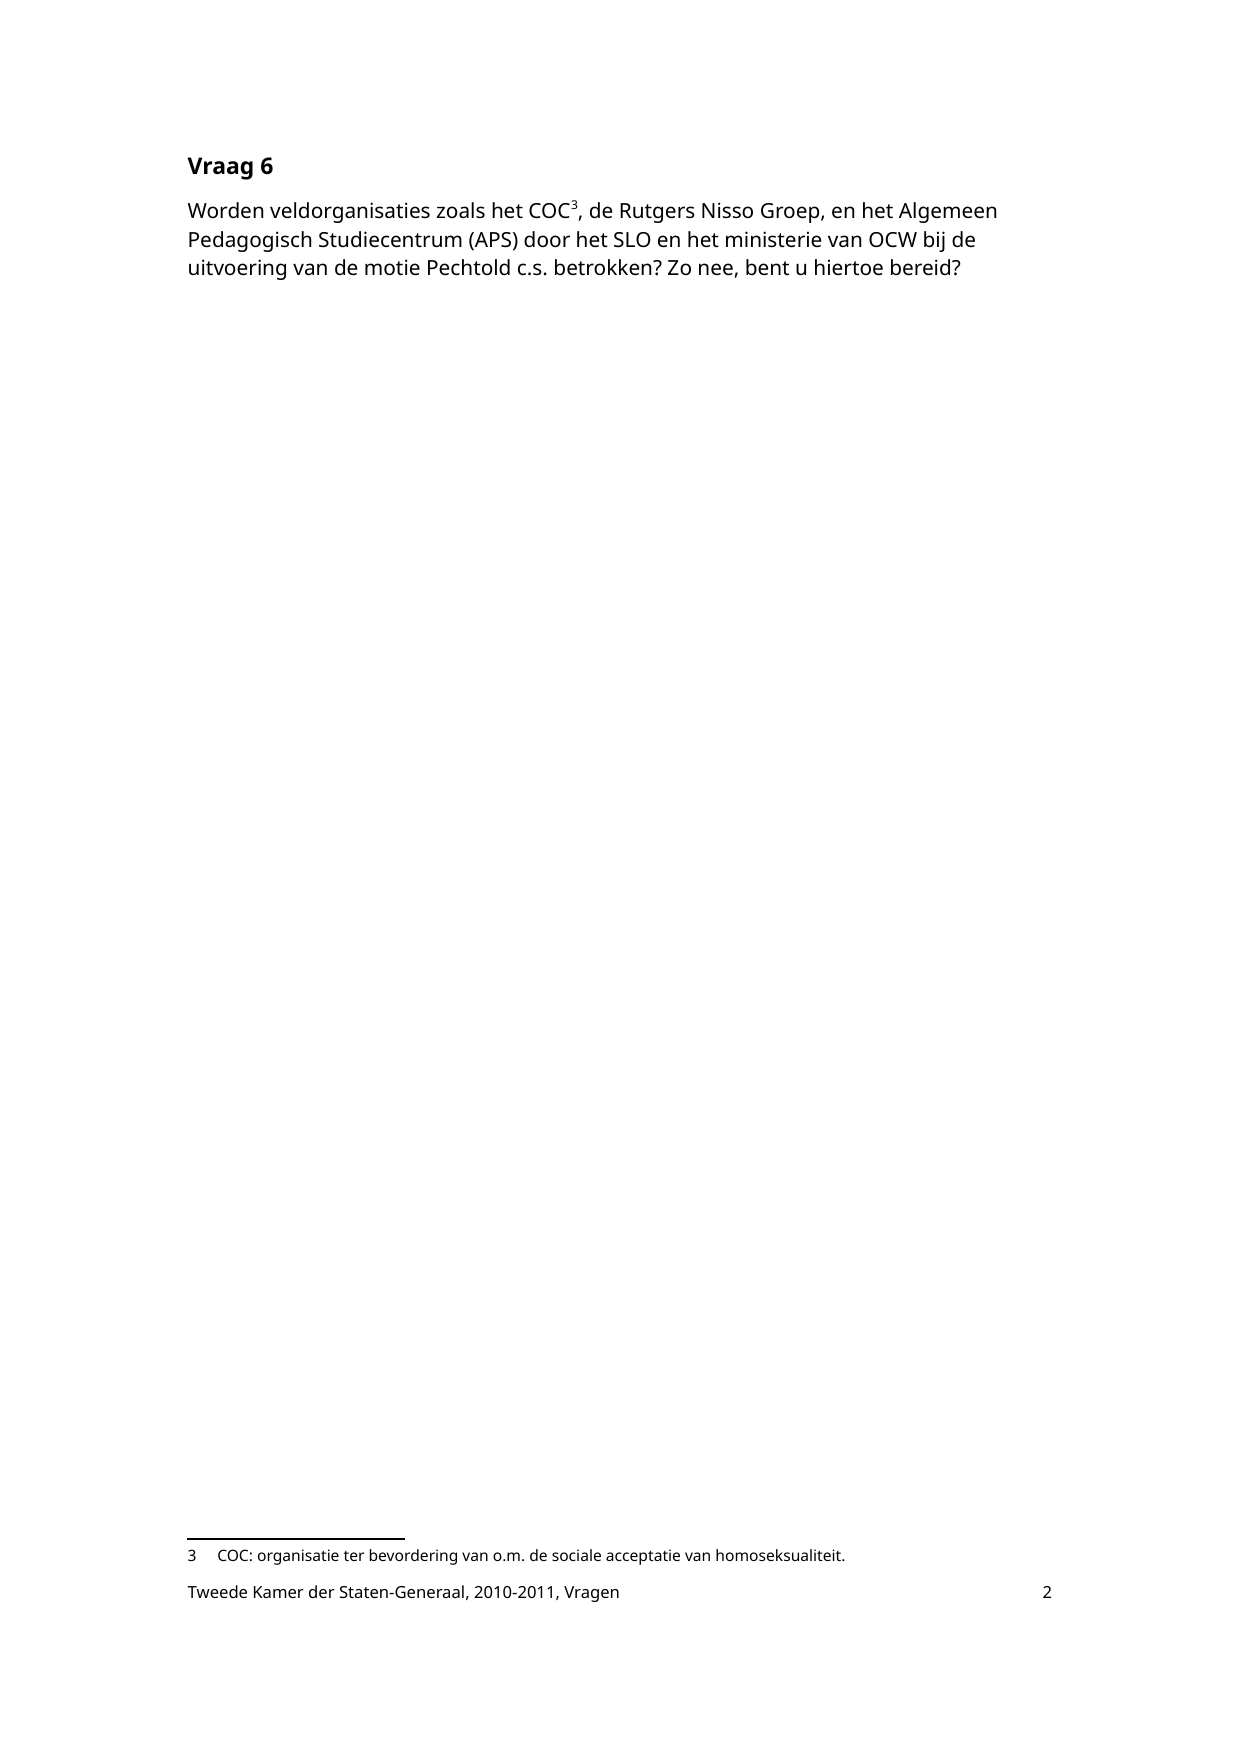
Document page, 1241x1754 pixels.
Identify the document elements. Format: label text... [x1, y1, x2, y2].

text Worden veldorganisaties zoals het COC, de Rutgers Nisso Groep, en het Algemeen Pedagogisch Studiecentrum (APS) door het SLO en het ministerie van OCW bij de uitvoering van de motie Pechtold c.s. betrokken? Zo nee, bent u hiertoe bereid? [187, 196, 1053, 282]
text COC: organisatie ter bevordering van o.m. de sociale acceptatie van homoseksualiteit. [187, 1538, 1053, 1566]
subtitle Vraag 6 [187, 150, 1053, 181]
